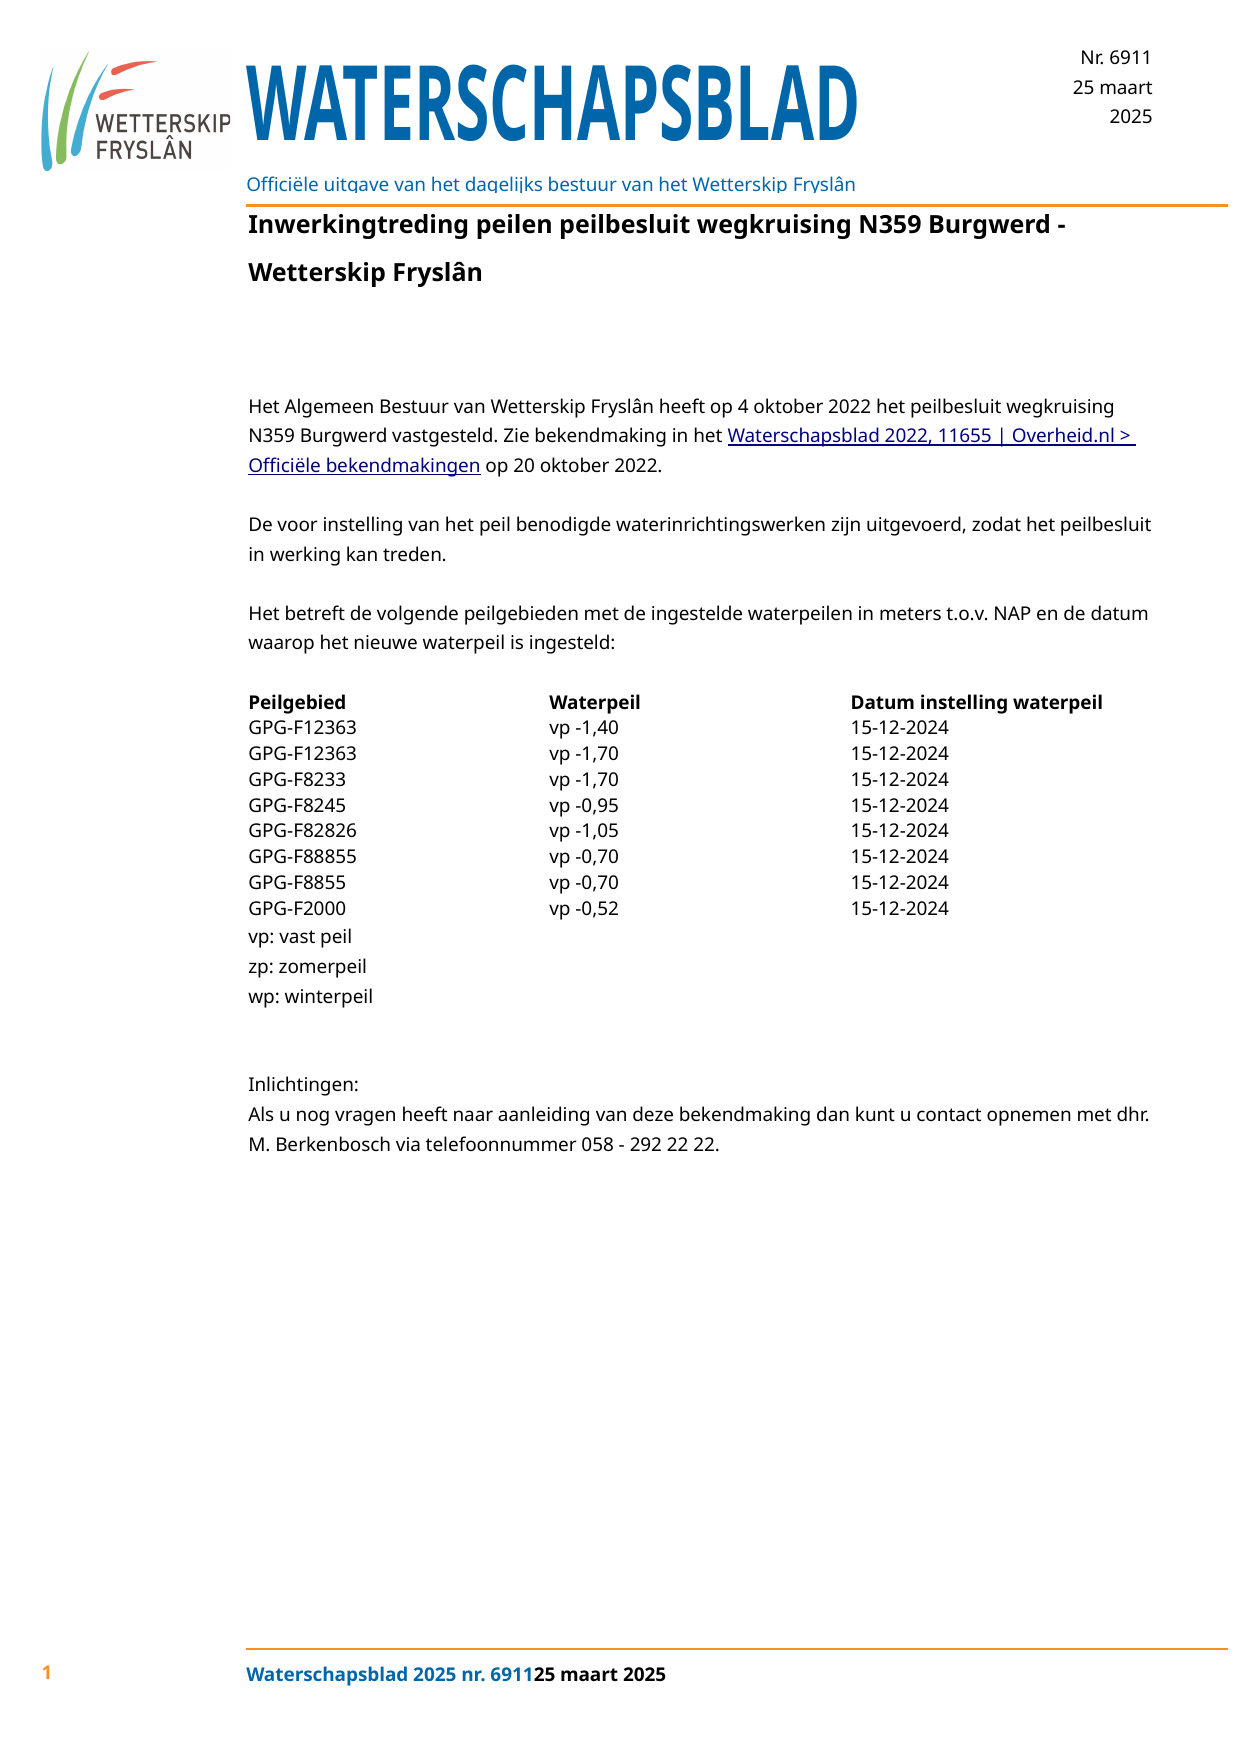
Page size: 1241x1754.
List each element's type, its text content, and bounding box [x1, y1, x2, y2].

table_cell vp -0,70 [549, 843, 850, 869]
text Als u nog vragen heeft naar aanleiding van deze bekendmaking dan kunt u contact opnemen met dhr. M. Berkenbosch via telefoonnummer 058 - 292 22 22. [248, 1101, 1152, 1156]
table_cell 15-12-2024 [850, 895, 1152, 920]
table_cell GPG-F2000 [248, 895, 549, 920]
table_header Datum instelling waterpeil [850, 689, 1152, 714]
table_cell vp -0,52 [549, 895, 850, 920]
table_cell GPG-F12363 [248, 740, 549, 766]
picture [41, 47, 231, 172]
table_header Waterpeil [549, 689, 850, 714]
table_cell 15-12-2024 [850, 792, 1152, 817]
table_cell GPG-F8233 [248, 766, 549, 792]
table_cell 15-12-2024 [850, 715, 1152, 740]
table_header Peilgebied [248, 689, 549, 714]
table_cell vp -1,40 [549, 715, 850, 740]
text wp: winterpeil [248, 983, 1152, 1008]
table_cell vp -1,05 [549, 818, 850, 843]
table_cell 15-12-2024 [850, 740, 1152, 766]
table_cell vp -1,70 [549, 766, 850, 792]
table_cell vp -0,95 [549, 792, 850, 817]
table_cell GPG-F88855 [248, 843, 549, 869]
table_cell GPG-F8245 [248, 792, 549, 817]
text vp: vast peil [248, 924, 1152, 949]
text De voor instelling van het peil benodigde waterinrichtingswerken zijn uitgevoerd, zodat het peilbesluit in werking kan treden. [248, 511, 1152, 567]
table_cell 15-12-2024 [850, 843, 1152, 869]
table_cell vp -1,70 [549, 740, 850, 766]
text Het betreft de volgende peilgebieden met de ingestelde waterpeilen in meters t.o.v. NAP en de datum waarop het nieuwe waterpeil is ingesteld: [248, 600, 1152, 655]
text Inwerkingtreding peilen peilbesluit wegkruising N359 Burgwerd - Wetterskip Fryslân [248, 207, 1152, 288]
text zp: zomerpeil [248, 953, 1152, 979]
table_cell GPG-F82826 [248, 818, 549, 843]
text Inlichtingen: [248, 1072, 1152, 1097]
table_cell GPG-F8855 [248, 869, 549, 895]
table_cell 15-12-2024 [850, 869, 1152, 895]
table_cell 15-12-2024 [850, 766, 1152, 792]
table_cell 15-12-2024 [850, 818, 1152, 843]
text Het Algemeen Bestuur van Wetterskip Fryslân heeft op 4 oktober 2022 het peilbesluit wegkruising N359 Burgwerd vastgesteld. Zie bekendmaking in het Waterschapsblad 2022, 11655 | Overheid.nl > Officiële bekendmakingen op 20 oktober 2022. [248, 393, 1152, 478]
table_cell vp -0,70 [549, 869, 850, 895]
table_cell GPG-F12363 [248, 715, 549, 740]
